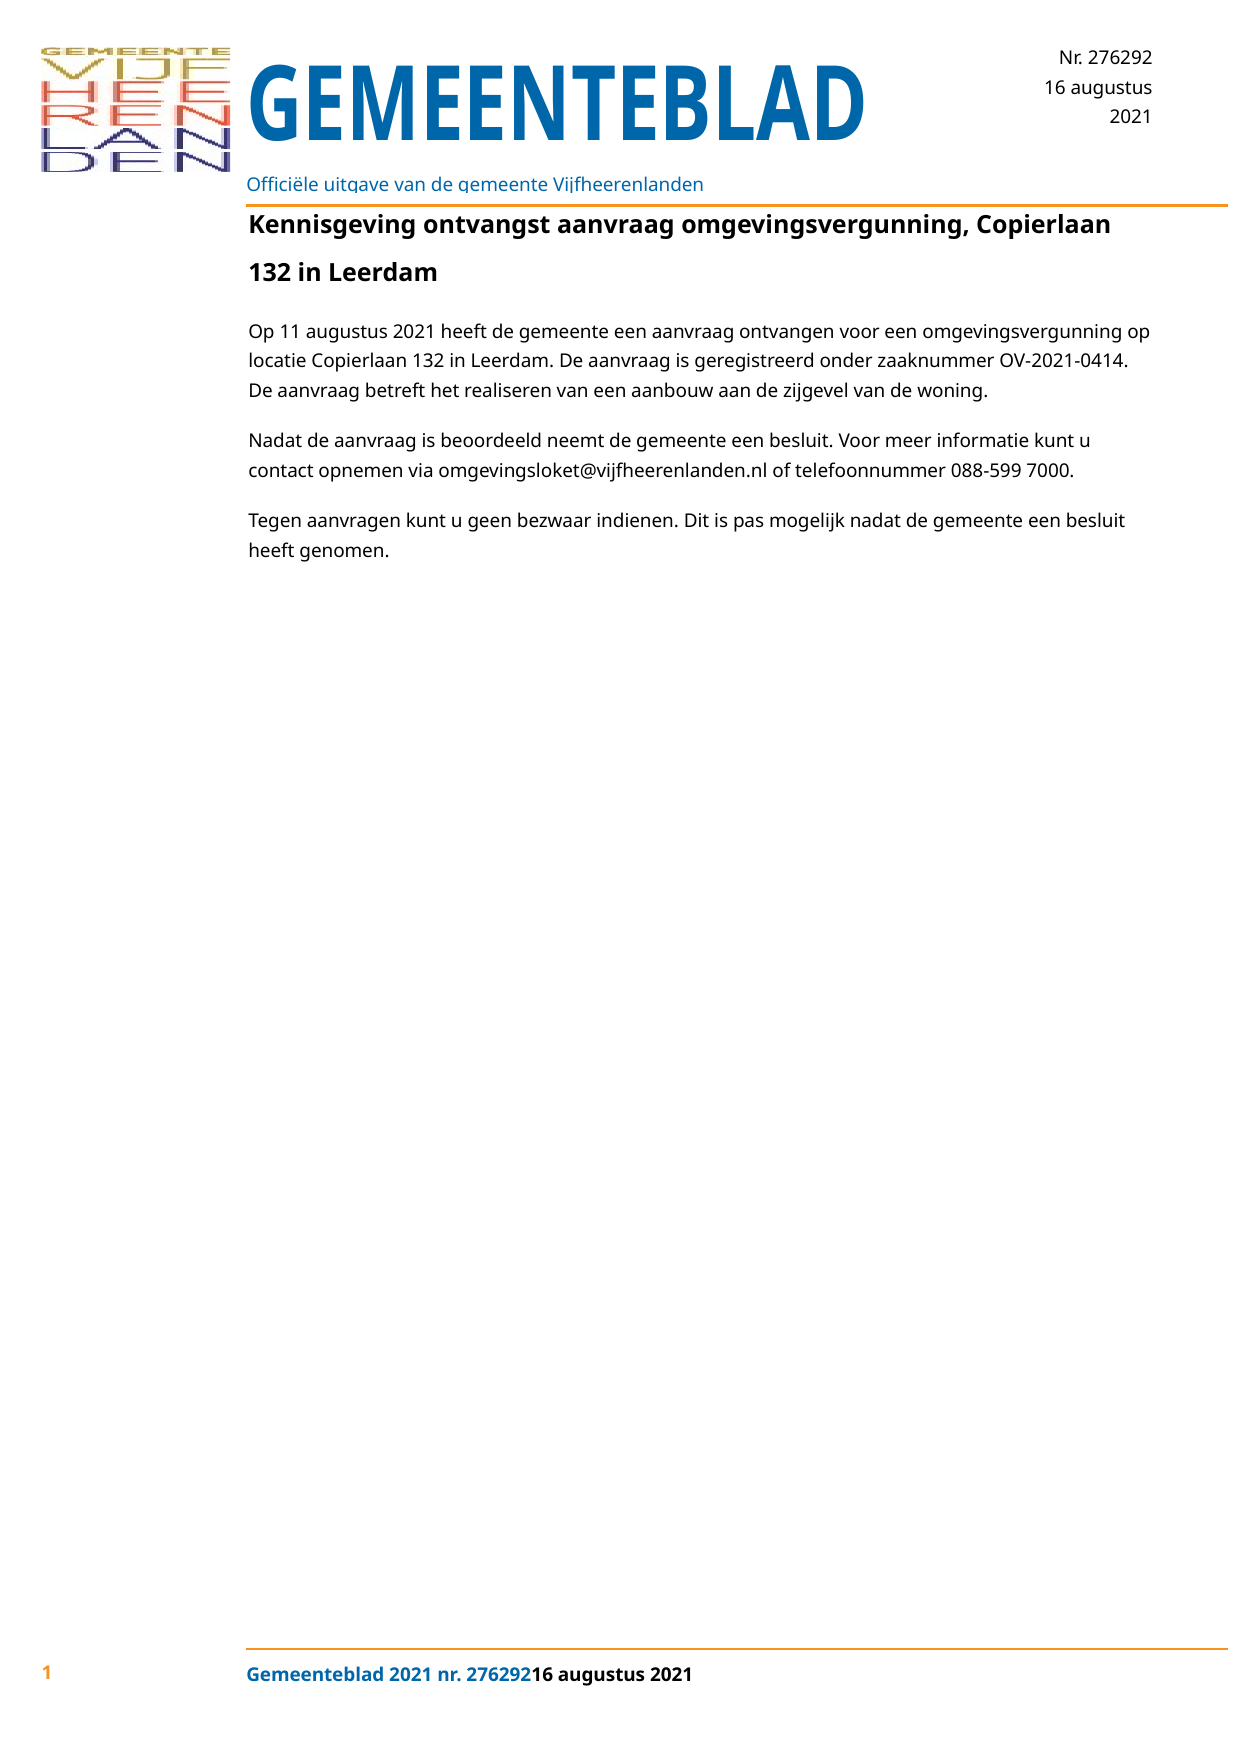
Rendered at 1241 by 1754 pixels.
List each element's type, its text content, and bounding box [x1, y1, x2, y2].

text Op 11 augustus 2021 heeft de gemeente een aanvraag ontvangen voor een omgevingsvergunning op locatie Copierlaan 132 in Leerdam. De aanvraag is geregistreerd onder zaaknummer OV-2021-0414. De aanvraag betreft het realiseren van een aanbouw aan de zijgevel van de woning. [248, 318, 1152, 403]
picture [41, 47, 231, 172]
text Nadat de aanvraag is beoordeeld neemt de gemeente een besluit. Voor meer informatie kunt u contact opnemen via omgevingsloket@vijfheerenlanden.nl of telefoonnummer 088-599 7000. [248, 427, 1152, 483]
text Kennisgeving ontvangst aanvraag omgevingsvergunning, Copierlaan 132 in Leerdam [248, 207, 1152, 288]
text Tegen aanvragen kunt u geen bezwaar indienen. Dit is pas mogelijk nadat de gemeente een besluit heeft genomen. [248, 507, 1152, 563]
